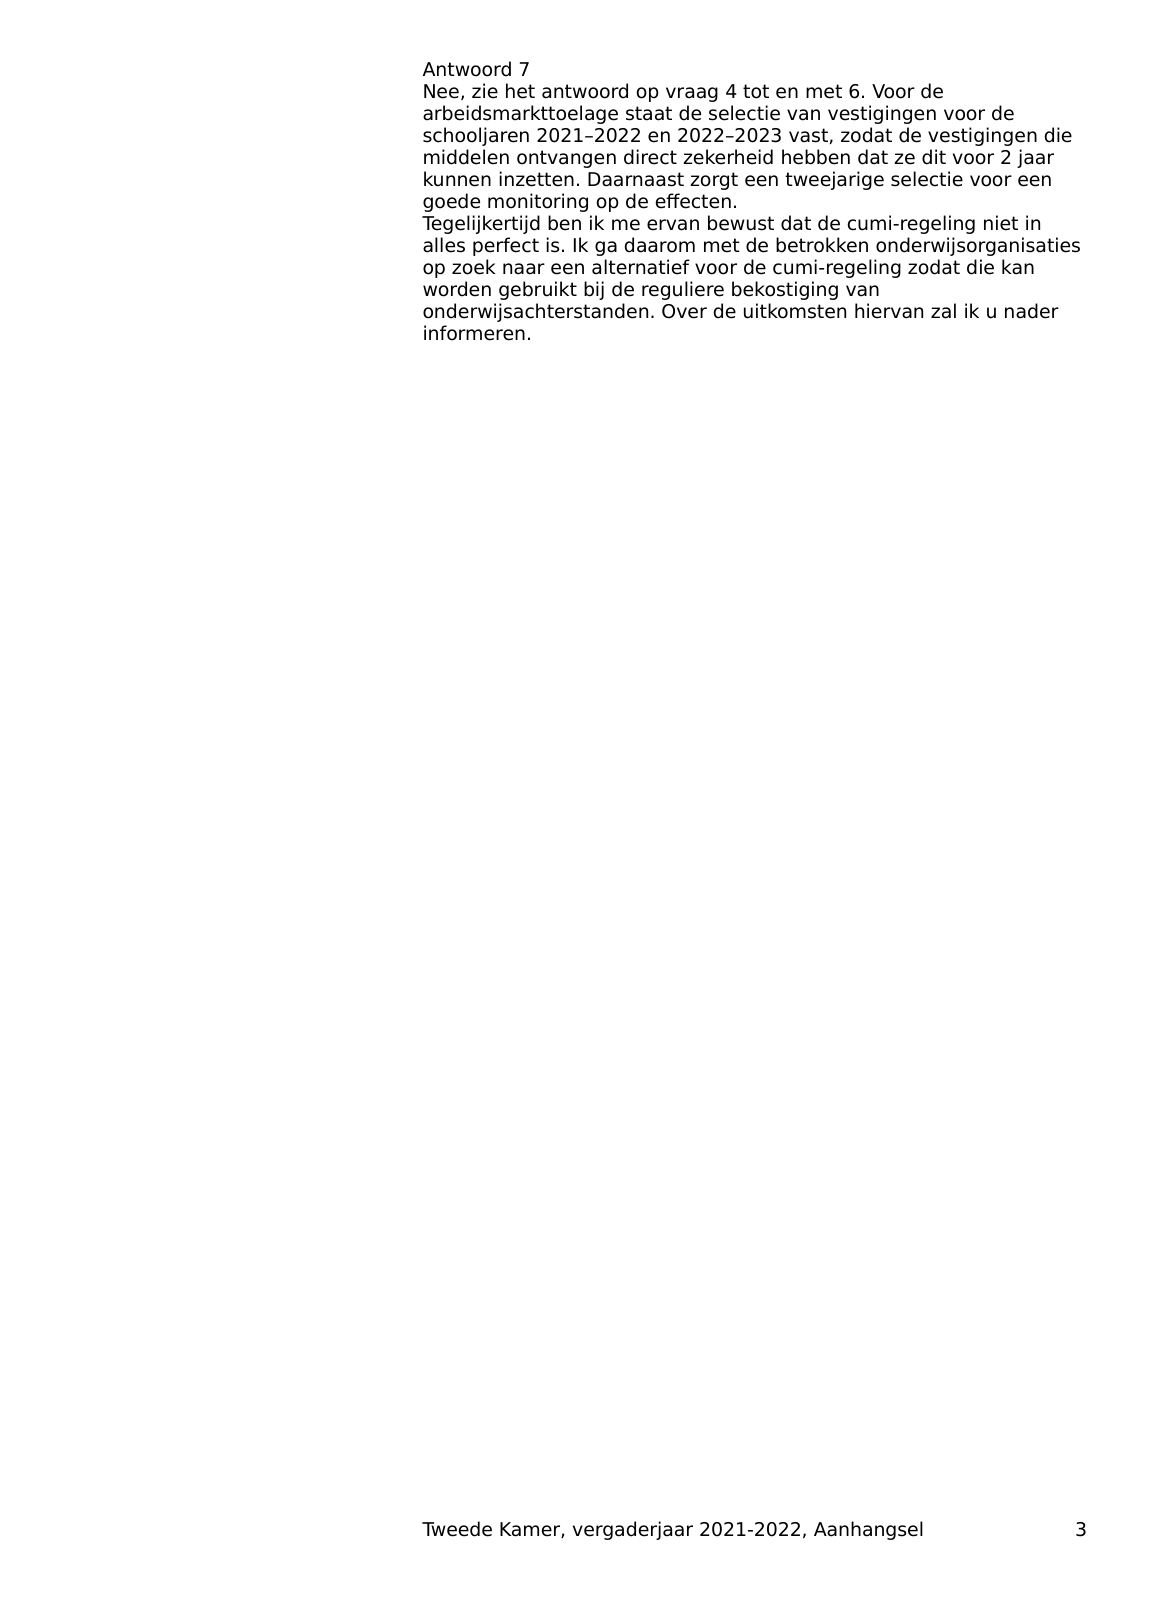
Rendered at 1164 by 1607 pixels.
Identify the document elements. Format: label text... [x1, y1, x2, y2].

text Antwoord 7 [422, 59, 1087, 81]
text Nee, zie het antwoord op vraag 4 tot en met 6. Voor de arbeidsmarkttoelage staat de selectie van vestigingen voor de schooljaren 2021–2022 en 2022–2023 vast, zodat de vestigingen die middelen ontvangen direct zekerheid hebben dat ze dit voor 2 jaar kunnen inzetten. Daarnaast zorgt een tweejarige selectie voor een goede monitoring op de effecten. [422, 81, 1087, 213]
text Tegelijkertijd ben ik me ervan bewust dat de cumi-regeling niet in alles perfect is. Ik ga daarom met de betrokken onderwijsorganisaties op zoek naar een alternatief voor de cumi-regeling zodat die kan worden gebruikt bij de reguliere bekostiging van onderwijsachterstanden. Over de uitkomsten hiervan zal ik u nader informeren. [422, 213, 1087, 345]
